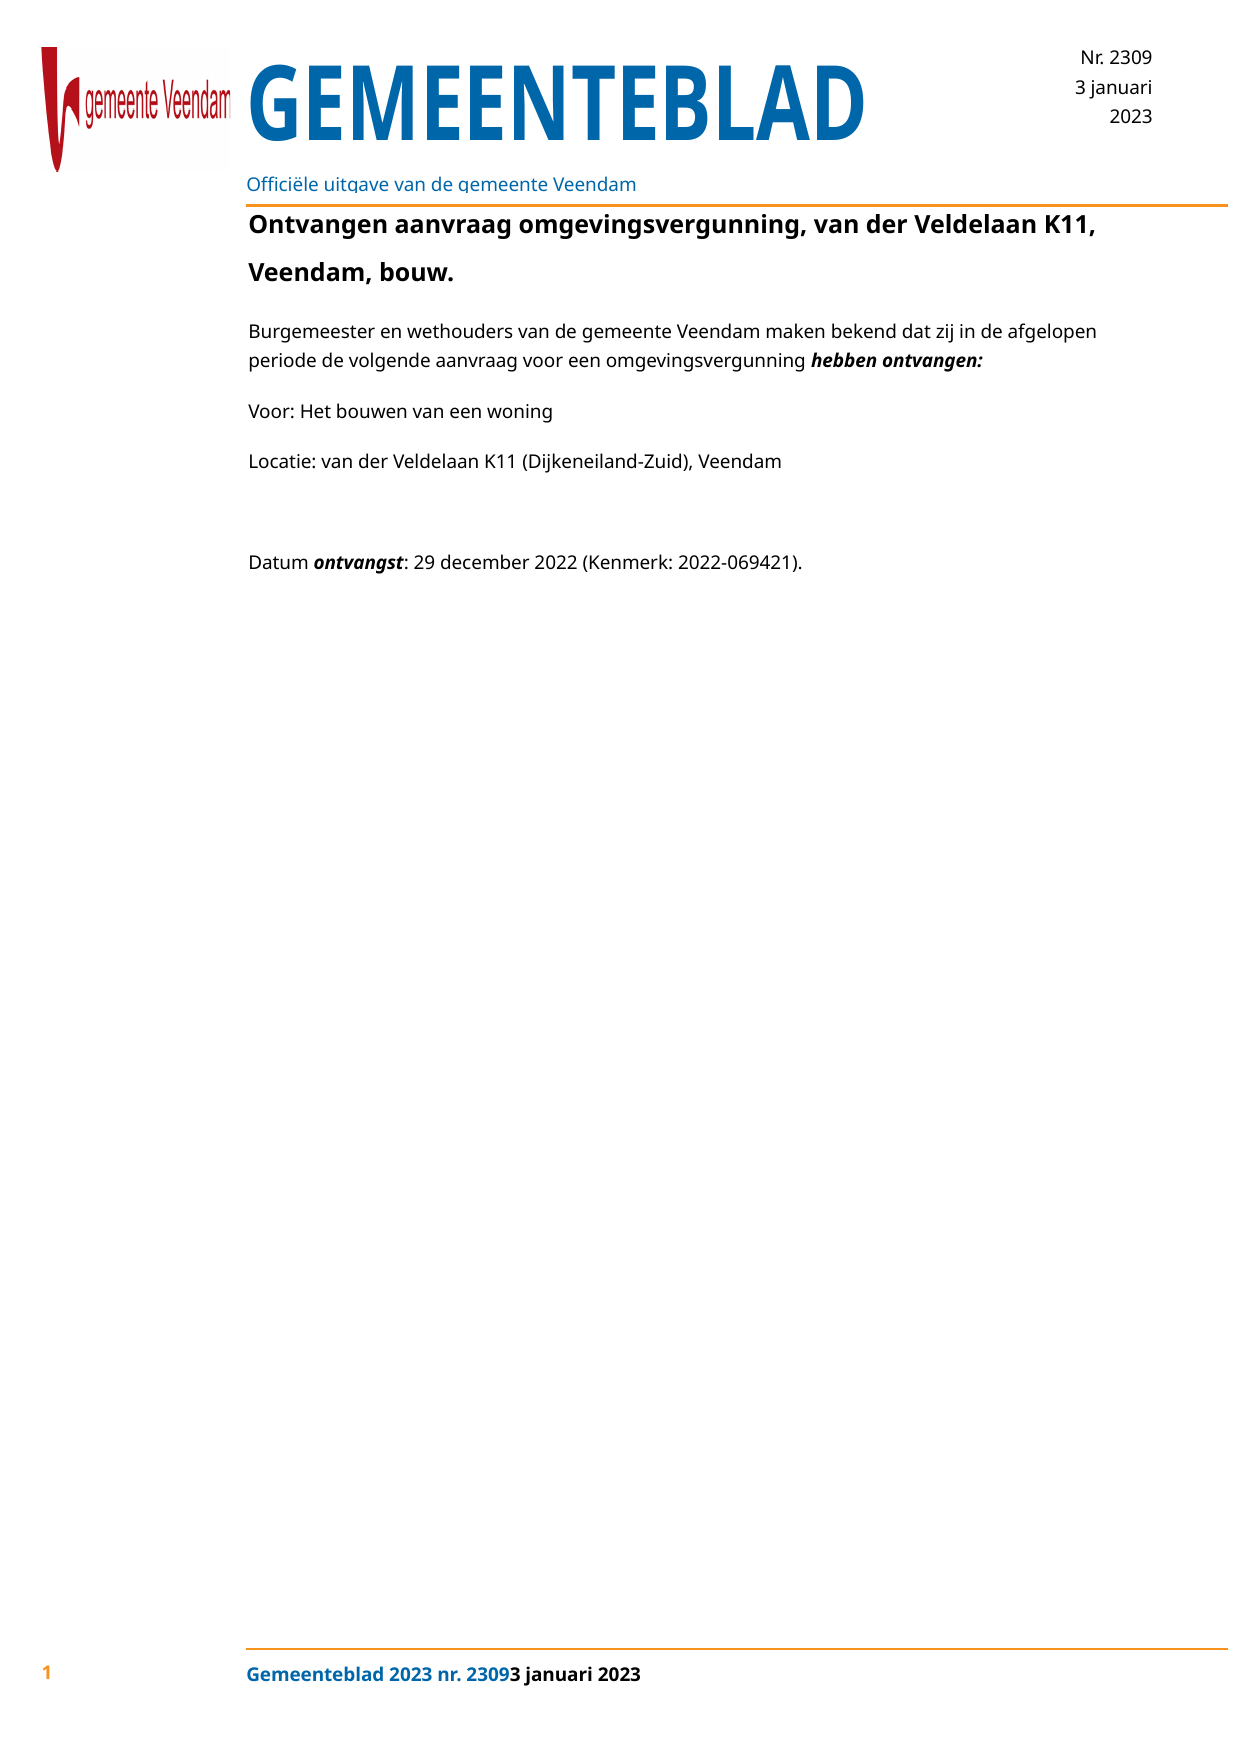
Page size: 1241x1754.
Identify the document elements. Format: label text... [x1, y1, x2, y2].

text Voor: Het bouwen van een woning [248, 398, 1152, 424]
text Ontvangen aanvraag omgevingsvergunning, van der Veldelaan K11, Veendam, bouw. [248, 207, 1152, 288]
text Burgemeester en wethouders van de gemeente Veendam maken bekend dat zij in de afgelopen periode de volgende aanvraag voor een omgevingsvergunning hebben ontvangen: [248, 318, 1152, 373]
text Locatie: van der Veldelaan K11 (Dijkeneiland-Zuid), Veendam [248, 448, 1152, 474]
picture [41, 47, 231, 172]
text Datum ontvangst: 29 december 2022 (Kenmerk: 2022-069421). [248, 549, 1152, 575]
